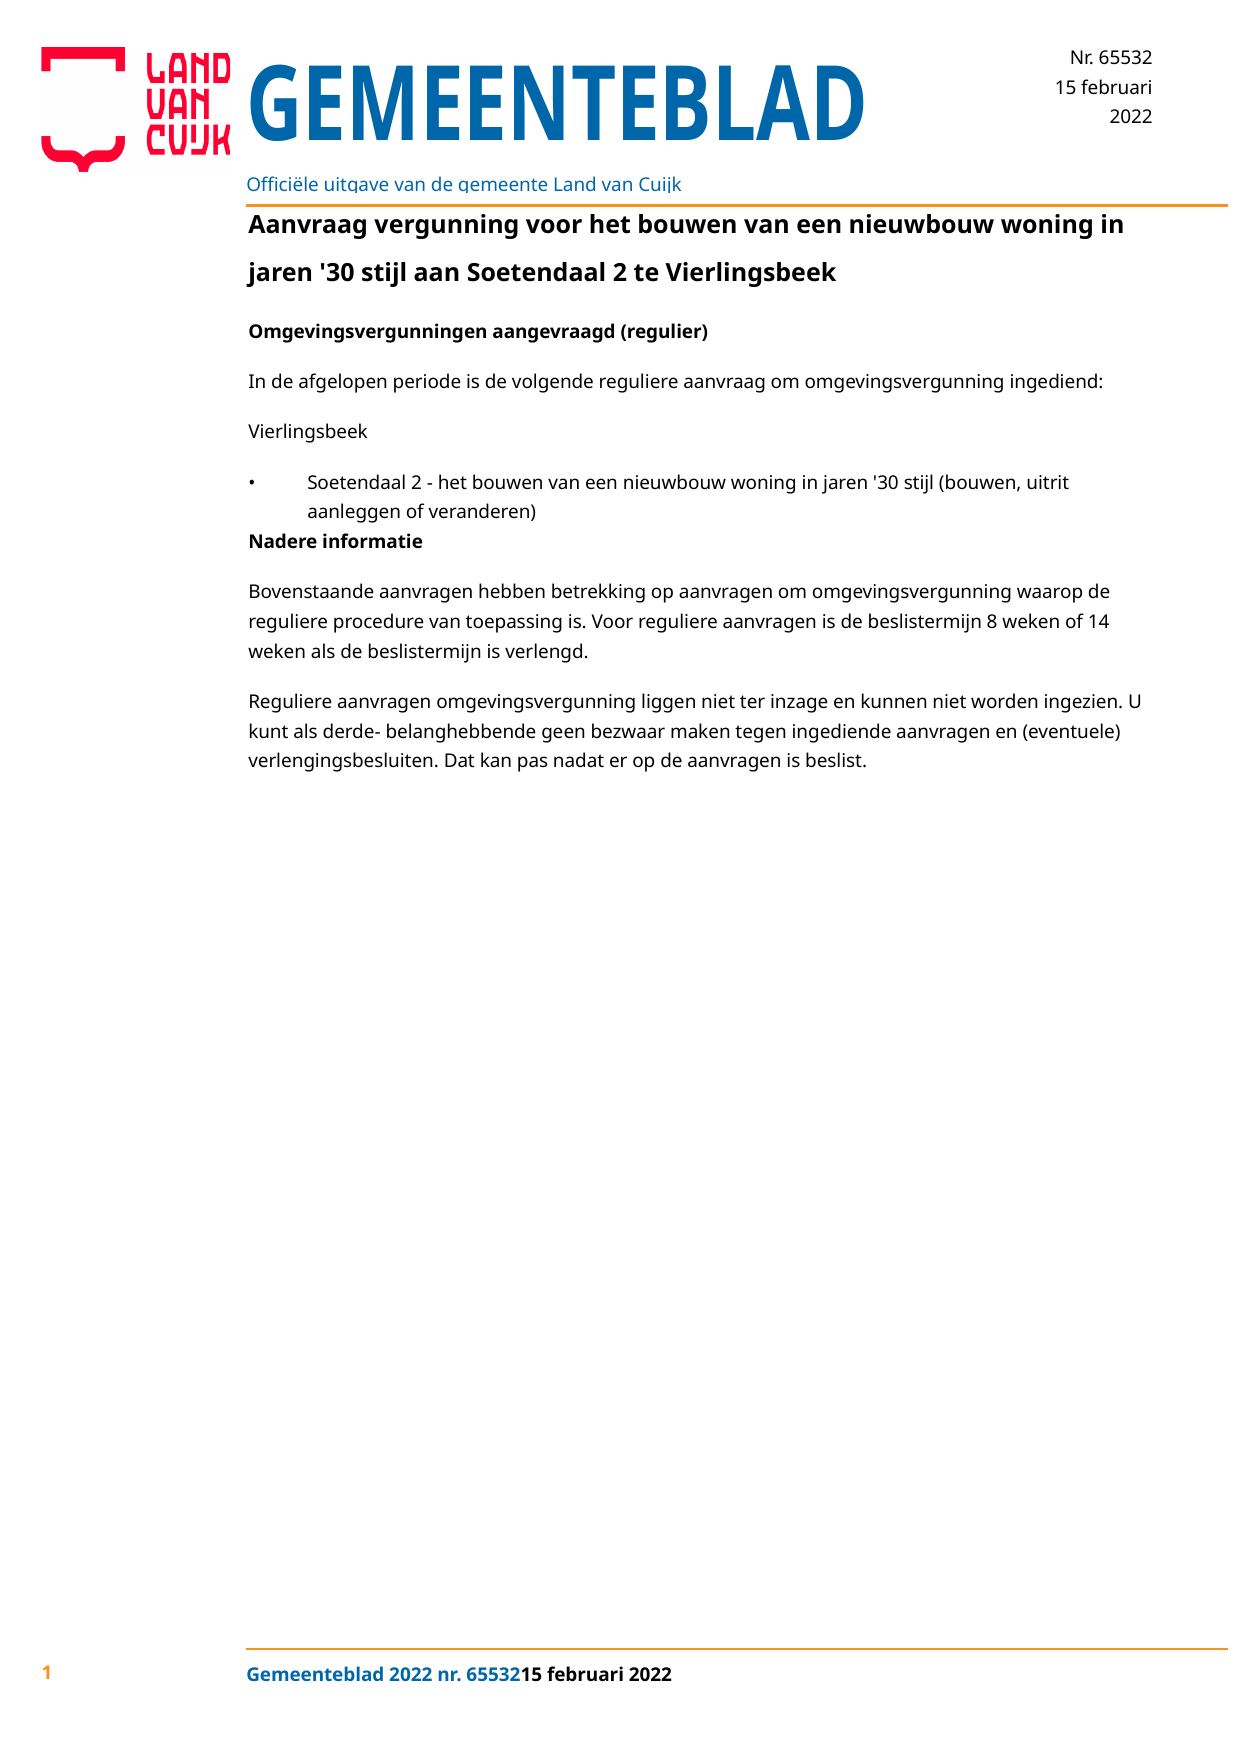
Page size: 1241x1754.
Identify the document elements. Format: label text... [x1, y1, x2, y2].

text Reguliere aanvragen omgevingsvergunning liggen niet ter inzage en kunnen niet worden ingezien. U kunt als derde- belanghebbende geen bezwaar maken tegen ingediende aanvragen en (eventuele) verlengingsbesluiten. Dat kan pas nadat er op de aanvragen is beslist. [248, 688, 1152, 773]
text Aanvraag vergunning voor het bouwen van een nieuwbouw woning in jaren '30 stijl aan Soetendaal 2 te Vierlingsbeek [248, 207, 1152, 288]
text In de afgelopen periode is de volgende reguliere aanvraag om omgevingsvergunning ingediend: [248, 368, 1152, 394]
picture [41, 47, 231, 172]
text Bovenstaande aanvragen hebben betrekking op aanvragen om omgevingsvergunning waarop de reguliere procedure van toepassing is. Voor reguliere aanvragen is de beslistermijn 8 weken of 14 weken als de beslistermijn is verlengd. [248, 579, 1152, 664]
text Vierlingsbeek [248, 419, 1152, 444]
text Omgevingsvergunningen aangevraagd (regulier) [248, 318, 1152, 344]
list Soetendaal 2 - het bouwen van een nieuwbouw woning in jaren '30 stijl (bouwen, uitrit aanleggen of veranderen) [248, 469, 1152, 524]
text Nadere informatie [248, 528, 1152, 554]
